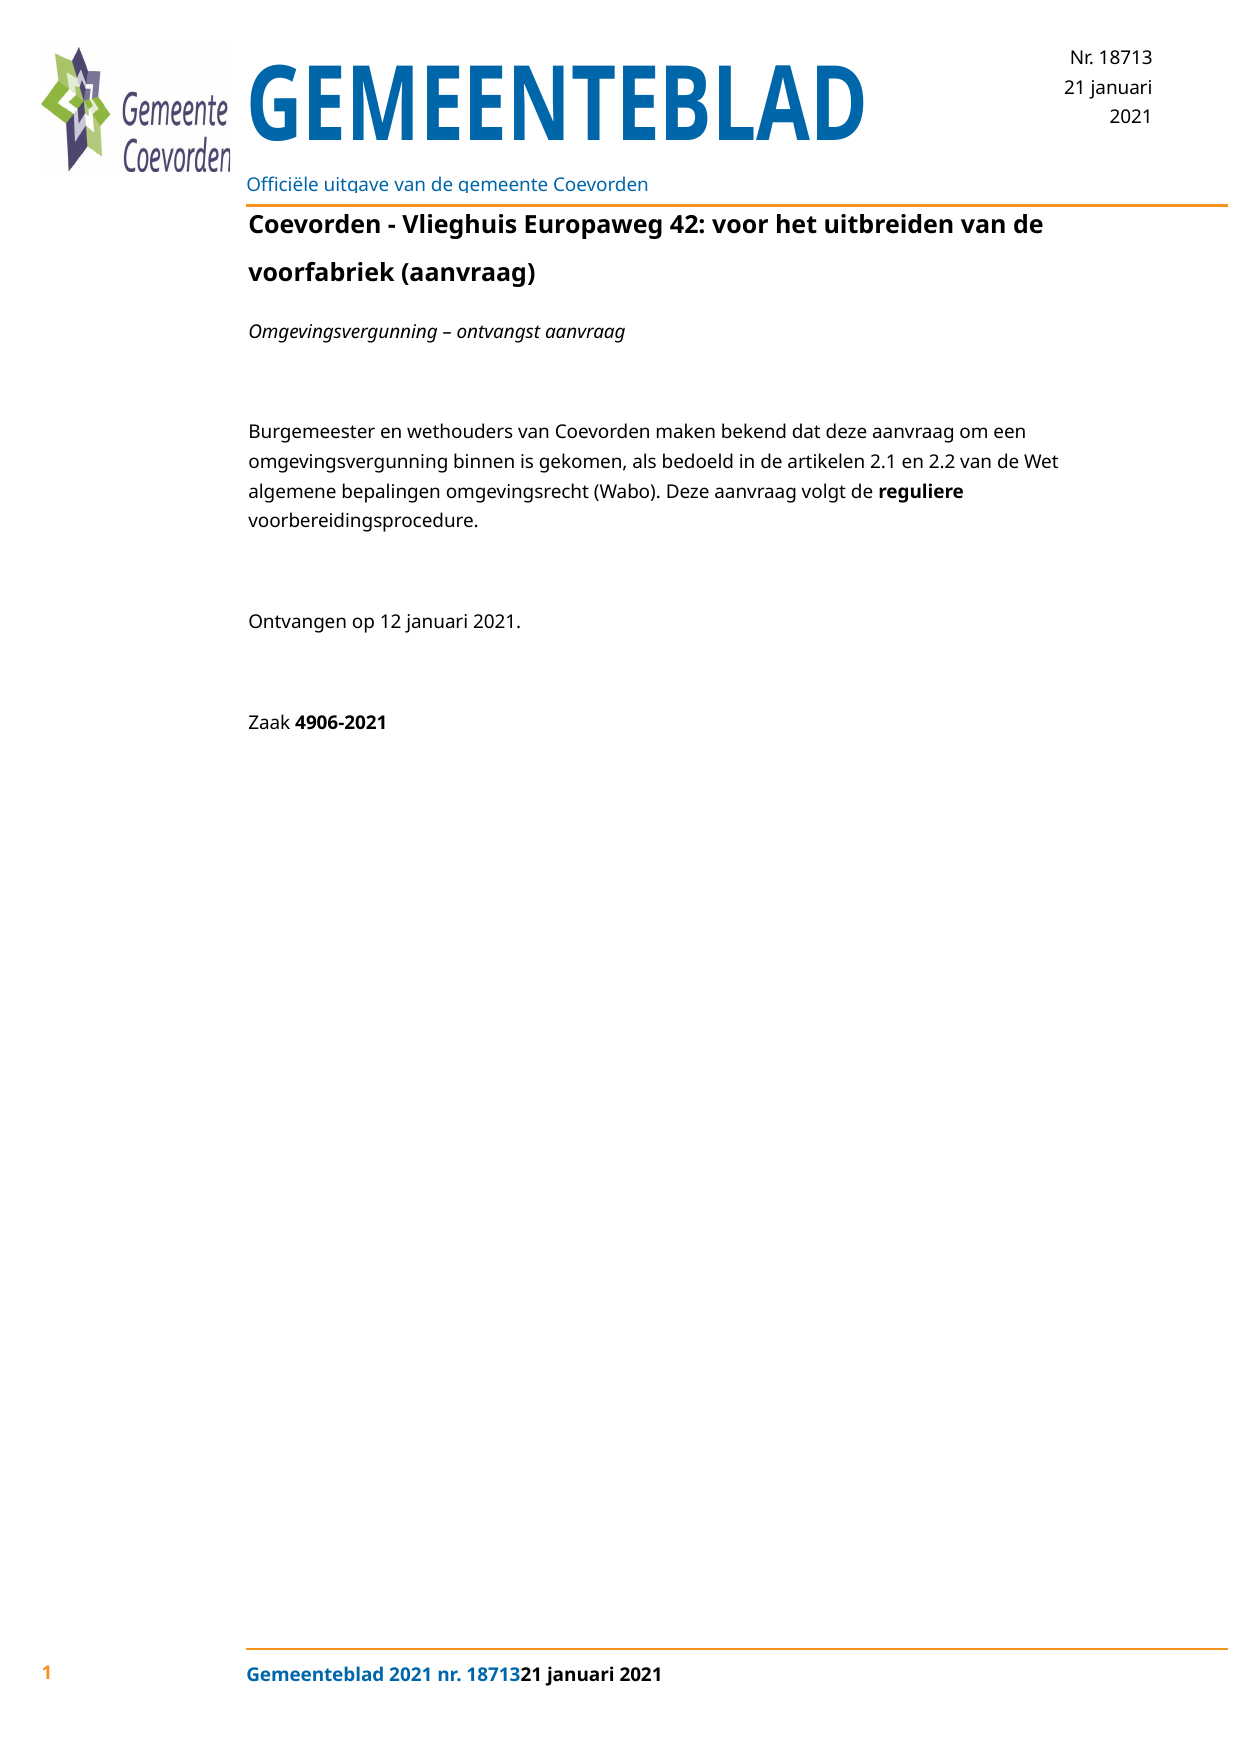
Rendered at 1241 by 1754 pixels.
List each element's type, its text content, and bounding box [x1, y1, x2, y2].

text Omgevingsvergunning – ontvangst aanvraag [248, 318, 1152, 344]
picture [41, 47, 231, 172]
text Burgemeester en wethouders van Coevorden maken bekend dat deze aanvraag om een omgevingsvergunning binnen is gekomen, als bedoeld in de artikelen 2.1 en 2.2 van de Wet algemene bepalingen omgevingsrecht (Wabo). Deze aanvraag volgt de reguliere voorbereidingsprocedure. [248, 419, 1152, 533]
text Zaak 4906-2021 [248, 709, 1152, 735]
text Ontvangen op 12 januari 2021. [248, 608, 1152, 634]
text Coevorden - Vlieghuis Europaweg 42: voor het uitbreiden van de voorfabriek (aanvraag) [248, 207, 1152, 288]
